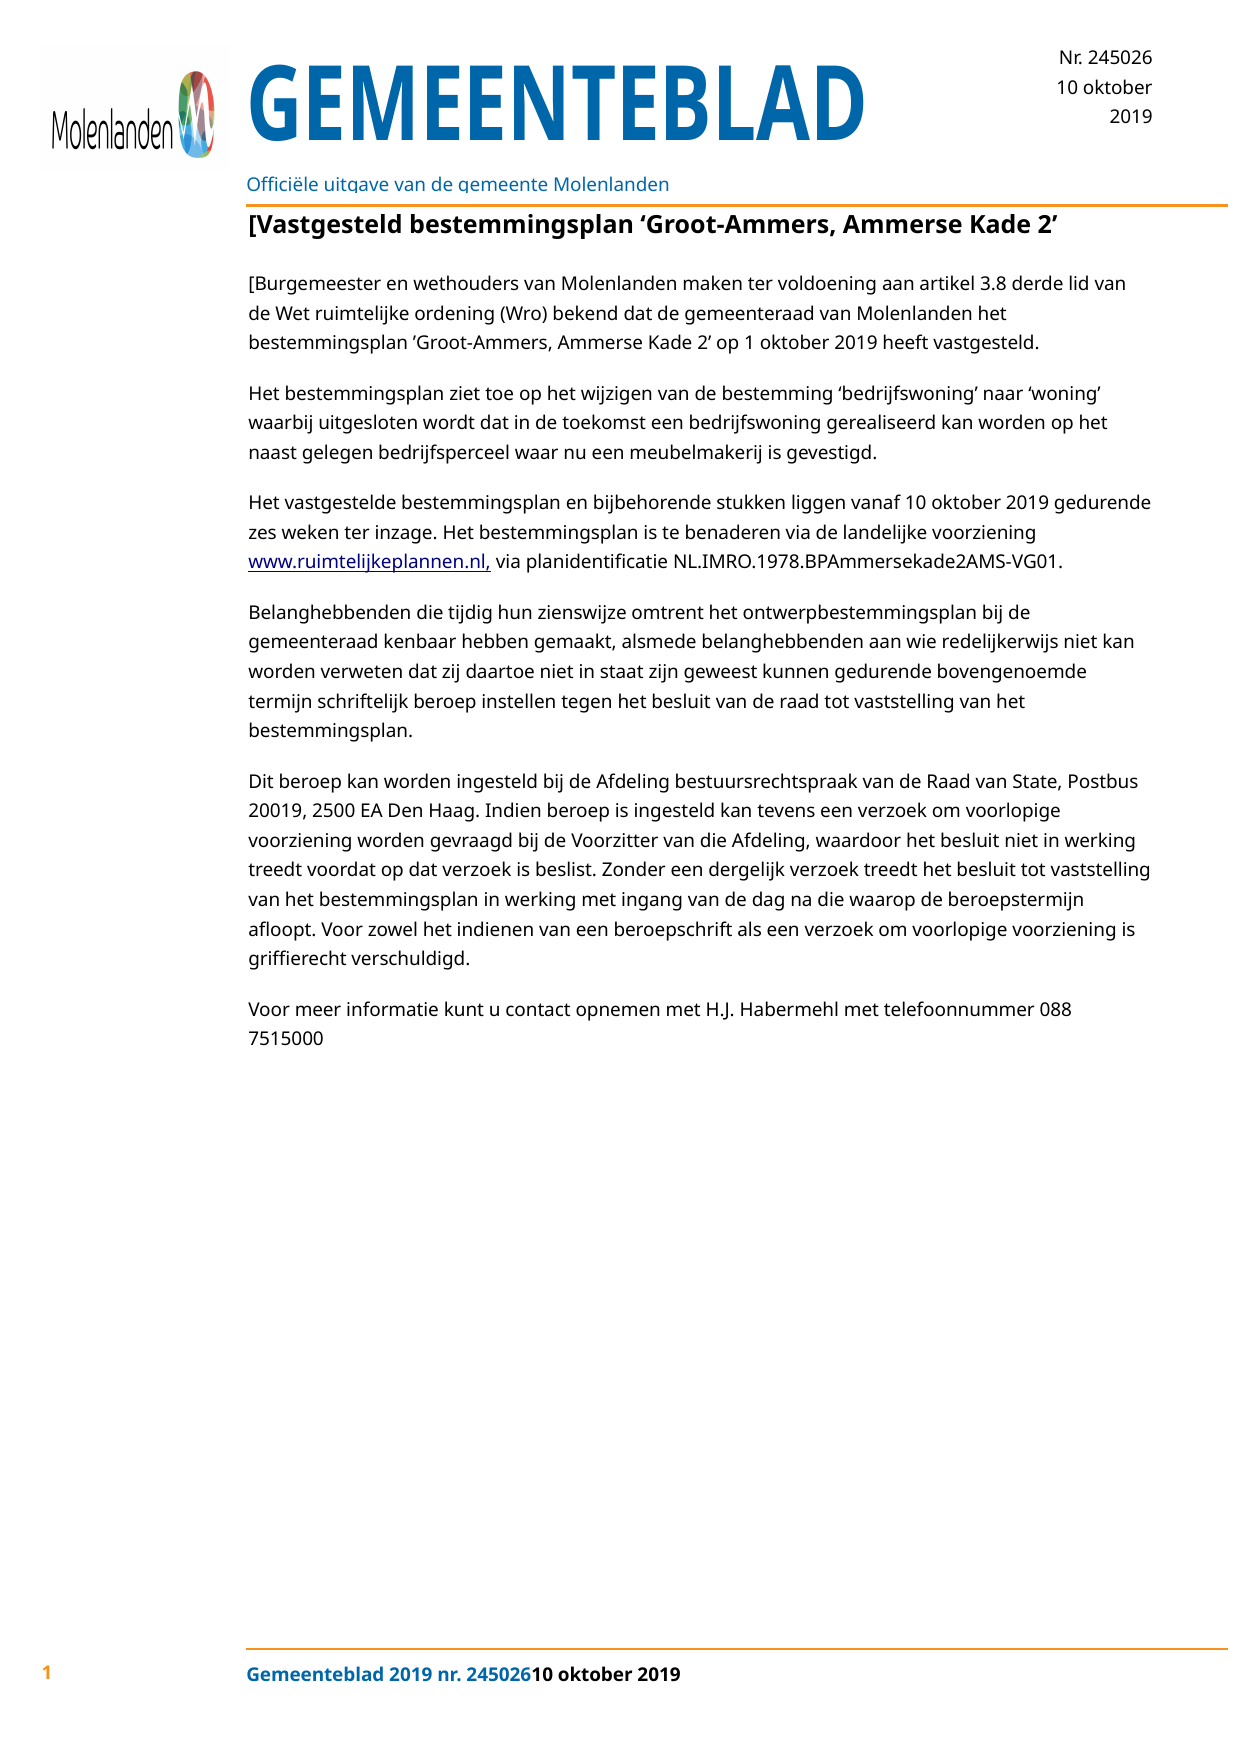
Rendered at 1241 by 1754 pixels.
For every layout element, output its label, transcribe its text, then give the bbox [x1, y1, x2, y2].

text Het bestemmingsplan ziet toe op het wijzigen van de bestemming ‘bedrijfswoning’ naar ‘woning’ waarbij uitgesloten wordt dat in de toekomst een bedrijfswoning gerealiseerd kan worden op het naast gelegen bedrijfsperceel waar nu een meubelmakerij is gevestigd. [248, 380, 1152, 465]
text Dit beroep kan worden ingesteld bij de Afdeling bestuursrechtspraak van de Raad van State, Postbus 20019, 2500 EA Den Haag. Indien beroep is ingesteld kan tevens een verzoek om voorlopige voorziening worden gevraagd bij de Voorzitter van die Afdeling, waardoor het besluit niet in werking treedt voordat op dat verzoek is beslist. Zonder een dergelijk verzoek treedt het besluit tot vaststelling van het bestemmingsplan in werking met ingang van de dag na die waarop de beroepstermijn afloopt. Voor zowel het indienen van een beroepschrift als een verzoek om voorlopige voorziening is griffierecht verschuldigd. [248, 768, 1152, 971]
picture [41, 47, 231, 172]
text Voor meer informatie kunt u contact opnemen met H.J. Habermehl met telefoonnummer 088 7515000 [248, 996, 1152, 1051]
text Belanghebbenden die tijdig hun zienswijze omtrent het ontwerpbestemmingsplan bij de gemeenteraad kenbaar hebben gemaakt, alsmede belanghebbenden aan wie redelijkerwijs niet kan worden verweten dat zij daartoe niet in staat zijn geweest kunnen gedurende bovengenoemde termijn schriftelijk beroep instellen tegen het besluit van de raad tot vaststelling van het bestemmingsplan. [248, 599, 1152, 743]
text Het vastgestelde bestemmingsplan en bijbehorende stukken liggen vanaf 10 oktober 2019 gedurende zes weken ter inzage. Het bestemmingsplan is te benaderen via de landelijke voorziening www.ruimtelijkeplannen.nl, via planidentificatie NL.IMRO.1978.BPAmmersekade2AMS-VG01. [248, 489, 1152, 574]
text [Vastgesteld bestemmingsplan ‘Groot-Ammers, Ammerse Kade 2’ [248, 207, 1152, 241]
text [Burgemeester en wethouders van Molenlanden maken ter voldoening aan artikel 3.8 derde lid van de Wet ruimtelijke ordening (Wro) bekend dat de gemeenteraad van Molenlanden het bestemmingsplan ’Groot-Ammers, Ammerse Kade 2’ op 1 oktober 2019 heeft vastgesteld. [248, 270, 1152, 355]
